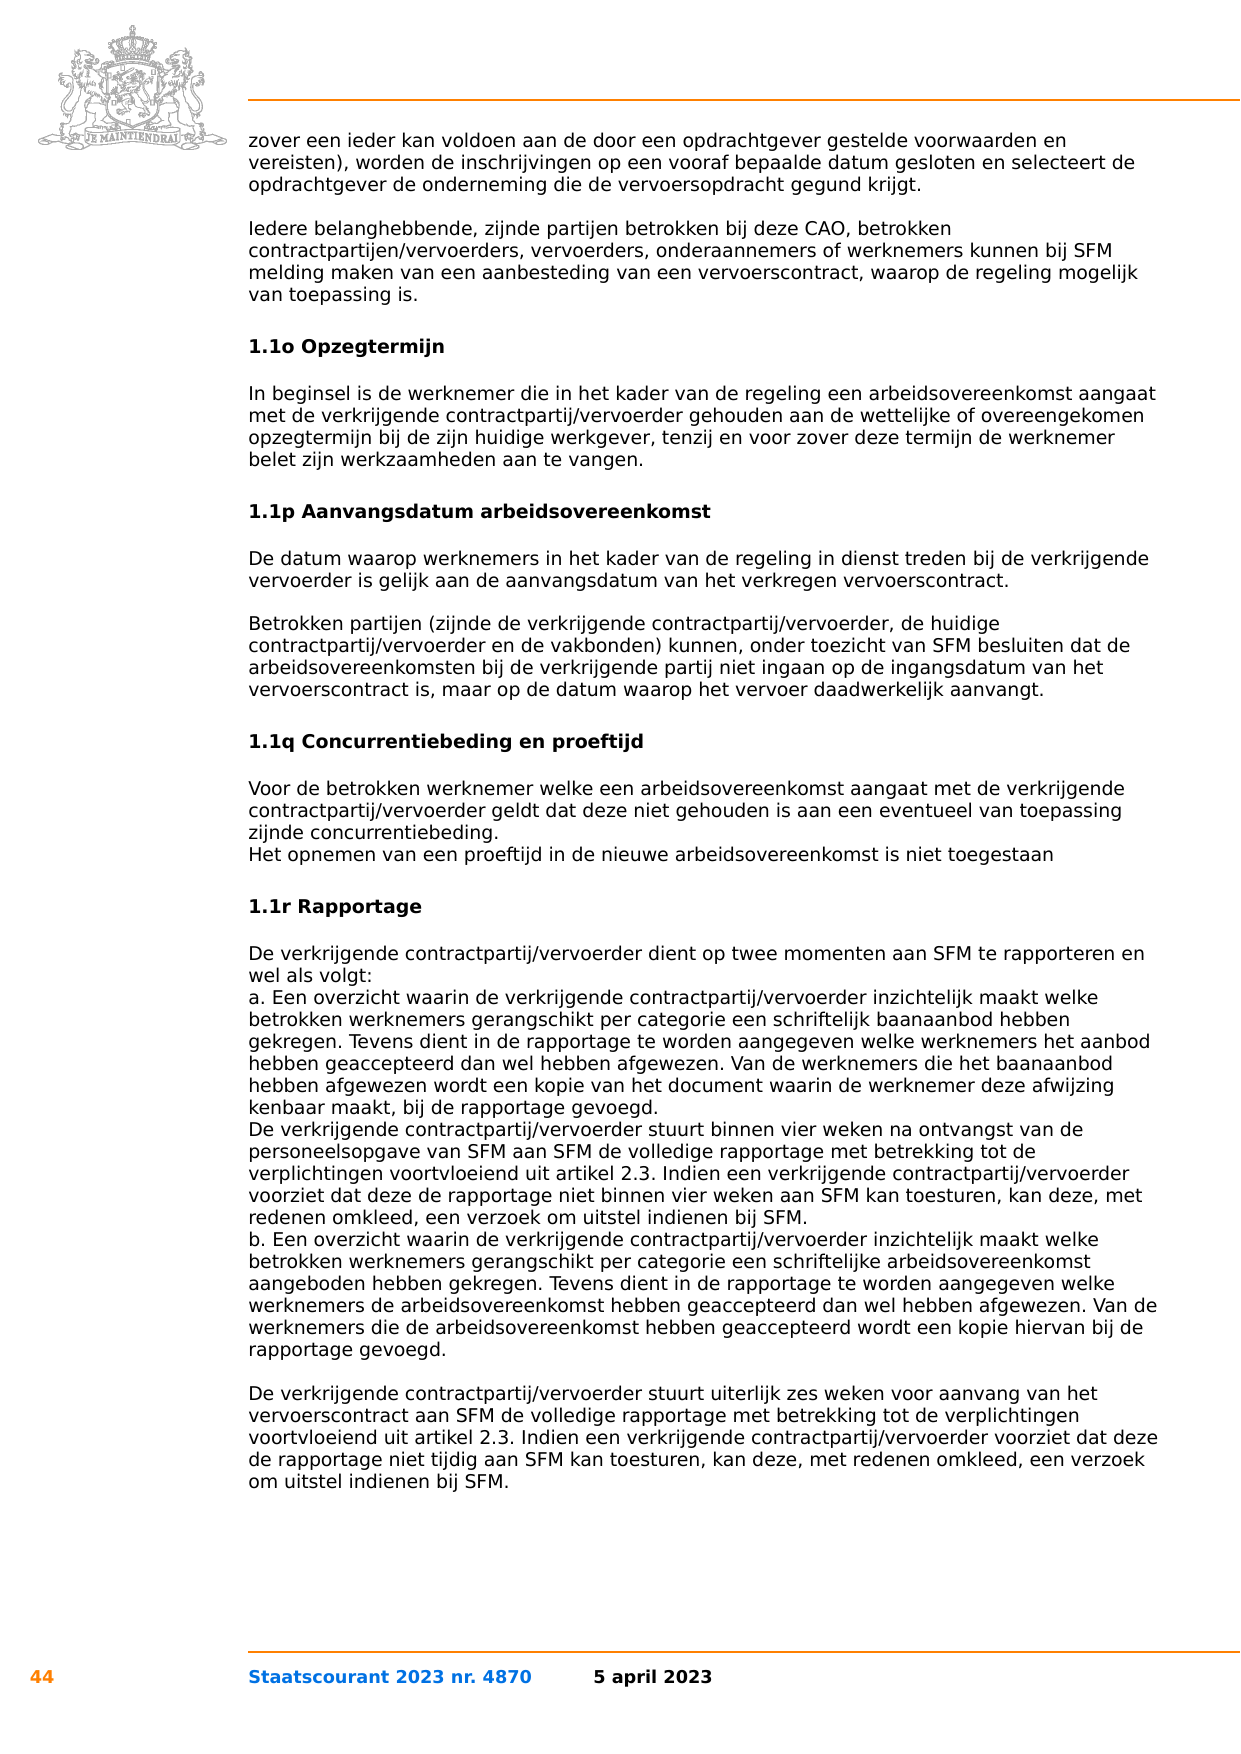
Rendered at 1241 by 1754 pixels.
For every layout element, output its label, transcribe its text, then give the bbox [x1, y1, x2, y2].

text De datum waarop werknemers in het kader van de regeling in dienst treden bij de verkrijgende vervoerder is gelijk aan de aanvangsdatum van het verkregen vervoerscontract. [248, 547, 1163, 591]
text zover een ieder kan voldoen aan de door een opdrachtgever gestelde voorwaarden en vereisten), worden de inschrijvingen op een vooraf bepaalde datum gesloten en selecteert de opdrachtgever de onderneming die de vervoersopdracht gegund krijgt. [248, 130, 1163, 196]
text De verkrijgende contractpartij/vervoerder stuurt uiterlijk zes weken voor aanvang van het vervoerscontract aan SFM de volledige rapportage met betrekking tot de verplichtingen voortvloeiend uit artikel 2.3. Indien een verkrijgende contractpartij/vervoerder voorziet dat deze de rapportage niet tijdig aan SFM kan toesturen, kan deze, met redenen omkleed, een verzoek om uitstel indienen bij SFM. [248, 1383, 1163, 1492]
text Voor de betrokken werknemer welke een arbeidsovereenkomst aangaat met de verkrijgende contractpartij/vervoerder geldt dat deze niet gehouden is aan een eventueel van toepassing zijnde concurrentiebeding. [248, 778, 1163, 844]
subtitle 1.1o Opzegtermijn [248, 336, 1163, 358]
text a. Een overzicht waarin de verkrijgende contractpartij/vervoerder inzichtelijk maakt welke betrokken werknemers gerangschikt per categorie een schriftelijk baanaanbod hebben gekregen. Tevens dient in de rapportage te worden aangegeven welke werknemers het aanbod hebben geaccepteerd dan wel hebben afgewezen. Van de werknemers die het baanaanbod hebben afgewezen wordt een kopie van het document waarin de werknemer deze afwijzing kenbaar maakt, bij de rapportage gevoegd. [248, 987, 1163, 1119]
text b. Een overzicht waarin de verkrijgende contractpartij/vervoerder inzichtelijk maakt welke betrokken werknemers gerangschikt per categorie een schriftelijke arbeidsovereenkomst aangeboden hebben gekregen. Tevens dient in de rapportage te worden aangegeven welke werknemers de arbeidsovereenkomst hebben geaccepteerd dan wel hebben afgewezen. Van de werknemers die de arbeidsovereenkomst hebben geaccepteerd wordt een kopie hiervan bij de rapportage gevoegd. [248, 1229, 1163, 1361]
picture [38, 25, 227, 150]
text De verkrijgende contractpartij/vervoerder dient op twee momenten aan SFM te rapporteren en wel als volgt: [248, 943, 1163, 987]
subtitle 1.1p Aanvangsdatum arbeidsovereenkomst [248, 501, 1163, 522]
text Het opnemen van een proeftijd in de nieuwe arbeidsovereenkomst is niet toegestaan [248, 844, 1163, 866]
text De verkrijgende contractpartij/vervoerder stuurt binnen vier weken na ontvangst van de personeelsopgave van SFM aan SFM de volledige rapportage met betrekking tot de verplichtingen voortvloeiend uit artikel 2.3. Indien een verkrijgende contractpartij/vervoerder voorziet dat deze de rapportage niet binnen vier weken aan SFM kan toesturen, kan deze, met redenen omkleed, een verzoek om uitstel indienen bij SFM. [248, 1119, 1163, 1229]
text Betrokken partijen (zijnde de verkrijgende contractpartij/vervoerder, de huidige contractpartij/vervoerder en de vakbonden) kunnen, onder toezicht van SFM besluiten dat de arbeidsovereenkomsten bij de verkrijgende partij niet ingaan op de ingangsdatum van het vervoerscontract is, maar op de datum waarop het vervoer daadwerkelijk aanvangt. [248, 613, 1163, 701]
text In beginsel is de werknemer die in het kader van de regeling een arbeidsovereenkomst aangaat met de verkrijgende contractpartij/vervoerder gehouden aan de wettelijke of overeengekomen opzegtermijn bij de zijn huidige werkgever, tenzij en voor zover deze termijn de werknemer belet zijn werkzaamheden aan te vangen. [248, 383, 1163, 471]
text Iedere belanghebbende, zijnde partijen betrokken bij deze CAO, betrokken contractpartijen/vervoerders, vervoerders, onderaannemers of werknemers kunnen bij SFM melding maken van een aanbesteding van een vervoerscontract, waarop de regeling mogelijk van toepassing is. [248, 218, 1163, 306]
subtitle 1.1q Concurrentiebeding en proeftijd [248, 731, 1163, 753]
subtitle 1.1r Rapportage [248, 896, 1163, 918]
